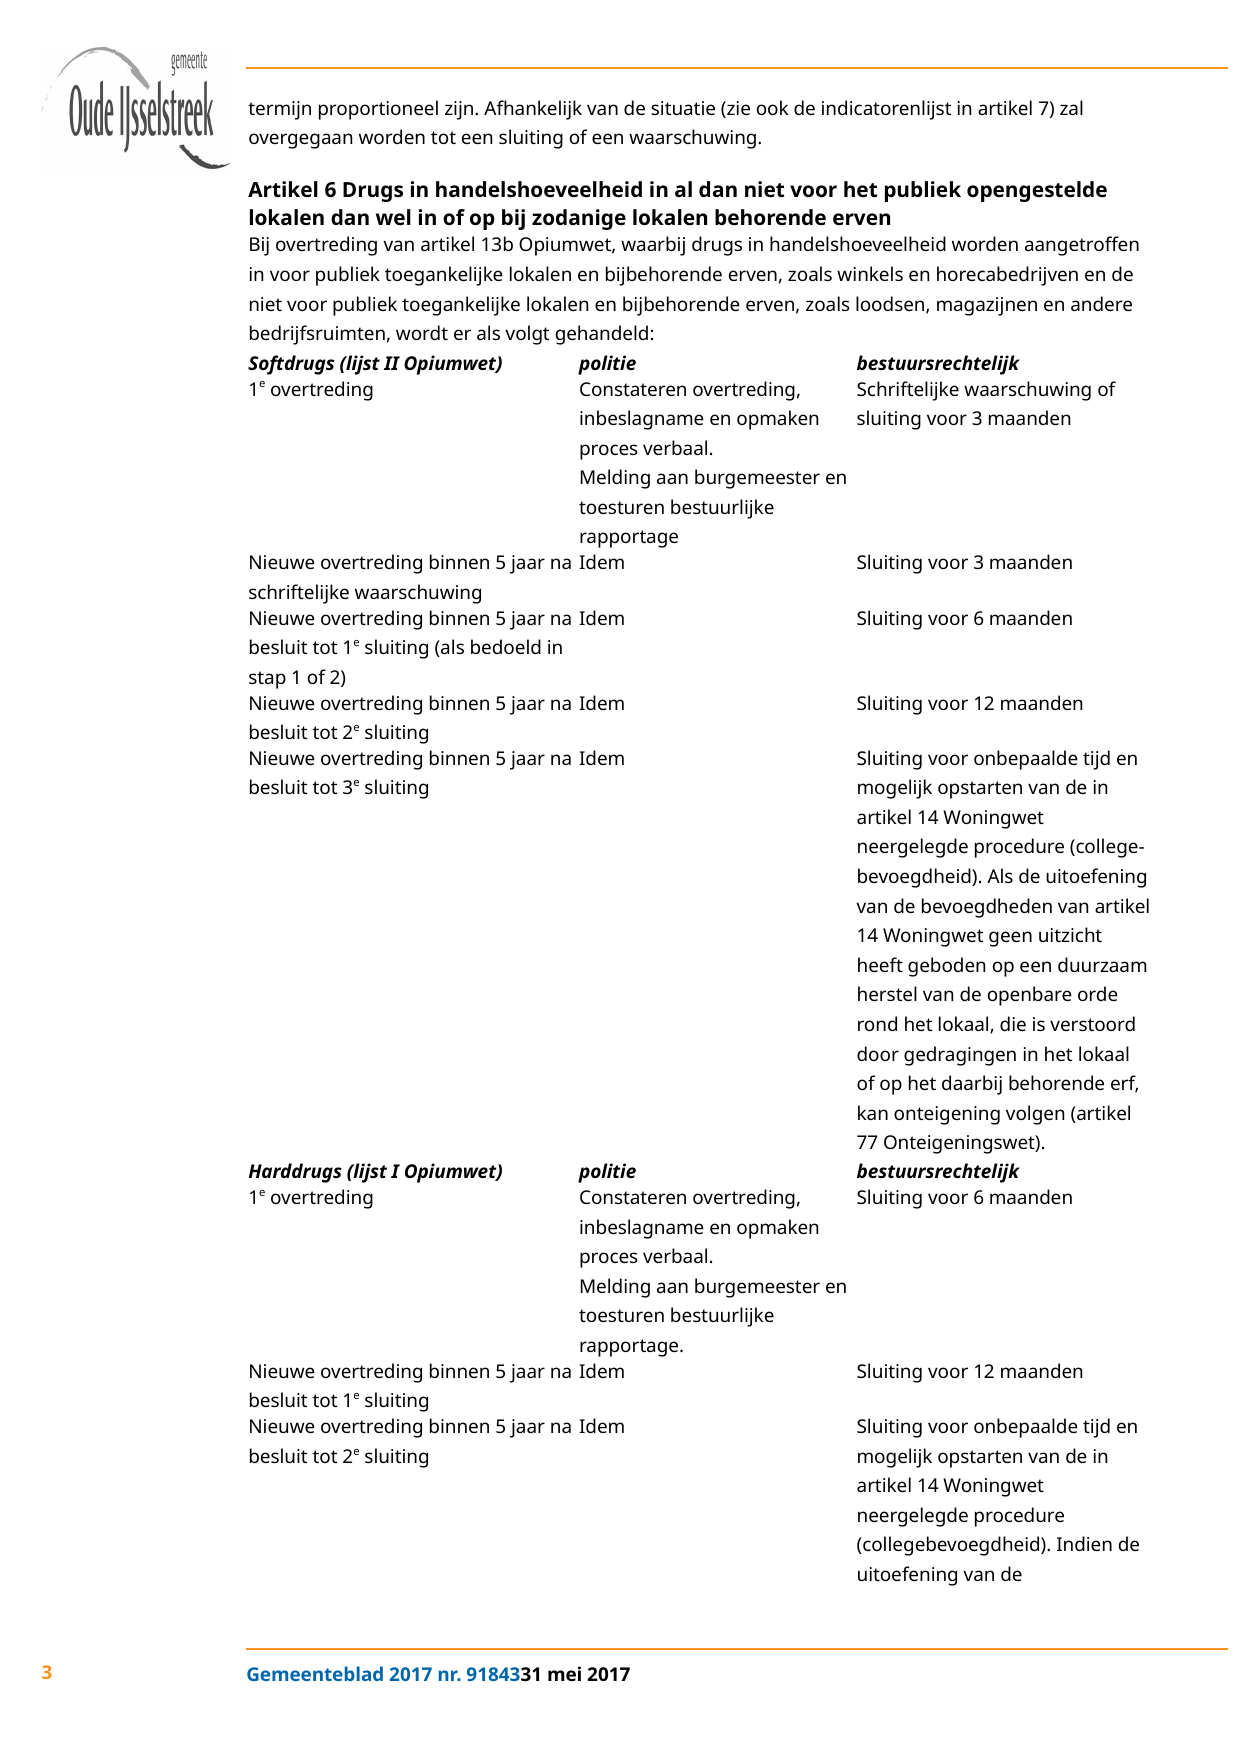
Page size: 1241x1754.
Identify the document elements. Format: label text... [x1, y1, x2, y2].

table_header politie [579, 1159, 856, 1184]
table_cell Sluiting voor 6 maanden [856, 1184, 1152, 1358]
table_header Harddrugs (lijst I Opiumwet) [248, 1159, 579, 1184]
table_cell Sluiting voor 6 maanden [856, 605, 1152, 690]
table_cell 1e overtreding [248, 376, 579, 549]
table_cell Nieuwe overtreding binnen 5 jaar na besluit tot 2e sluiting [248, 690, 579, 745]
text Artikel 6 Drugs in handelshoeveelheid in al dan niet voor het publiek opengestelde lokalen dan wel in of op bij zodanige lokalen behorende erven [248, 175, 1152, 232]
table_cell Nieuwe overtreding binnen 5 jaar na besluit tot 3e sluiting [248, 745, 579, 1155]
table_cell Idem [579, 745, 856, 1155]
table_cell Schriftelijke waarschuwing of sluiting voor 3 maanden [856, 376, 1152, 549]
table_cell Nieuwe overtreding binnen 5 jaar na besluit tot 2e sluiting [248, 1413, 579, 1587]
table_header bestuursrechtelijk [856, 350, 1152, 376]
table_header Softdrugs (lijst II Opiumwet) [248, 350, 579, 376]
table_cell Sluiting voor 3 maanden [856, 550, 1152, 605]
table_header politie [579, 350, 856, 376]
table_cell Sluiting voor 12 maanden [856, 1358, 1152, 1413]
text termijn proportioneel zijn. Afhankelijk van de situatie (zie ook de indicatorenlijst in artikel 7) zal overgegaan worden tot een sluiting of een waarschuwing. [248, 95, 1152, 150]
table_cell Idem [579, 1358, 856, 1413]
table_cell Idem [579, 690, 856, 745]
table_cell Sluiting voor onbepaalde tijd en mogelijk opstarten van de in artikel 14 Woningwet neergelegde procedure (college-bevoegdheid). Als de uitoefening van de bevoegdheden van artikel 14 Woningwet geen uitzicht heeft geboden op een duurzaam herstel van de openbare orde rond het lokaal, die is verstoord door gedragingen in het lokaal of op het daarbij behorende erf, kan onteigening volgen (artikel 77 Onteigeningswet). [856, 745, 1152, 1155]
table_cell Constateren overtreding, inbeslagname en opmaken proces verbaal. Melding aan burgemeester en toesturen bestuurlijke rapportage [579, 376, 856, 549]
text Bij overtreding van artikel 13b Opiumwet, waarbij drugs in handelshoeveelheid worden aangetroffen in voor publiek toegankelijke lokalen en bijbehorende erven, zoals winkels en horecabedrijven en de niet voor publiek toegankelijke lokalen en bijbehorende erven, zoals loodsen, magazijnen en andere bedrijfsruimten, wordt er als volgt gehandeld: [248, 232, 1152, 346]
table_cell Sluiting voor onbepaalde tijd en mogelijk opstarten van de in artikel 14 Woningwet neergelegde procedure (collegebevoegdheid). Indien de uitoefening van de [856, 1413, 1152, 1587]
table_cell Idem [579, 550, 856, 605]
table_cell Idem [579, 605, 856, 690]
table_cell Idem [579, 1413, 856, 1587]
table_cell 1e overtreding [248, 1184, 579, 1358]
picture [41, 47, 231, 172]
table_header bestuursrechtelijk [856, 1159, 1152, 1184]
table_cell Nieuwe overtreding binnen 5 jaar na besluit tot 1e sluiting (als bedoeld in stap 1 of 2) [248, 605, 579, 690]
table_cell Nieuwe overtreding binnen 5 jaar na schriftelijke waarschuwing [248, 550, 579, 605]
table_cell Constateren overtreding, inbeslagname en opmaken proces verbaal. Melding aan burgemeester en toesturen bestuurlijke rapportage. [579, 1184, 856, 1358]
table_cell Nieuwe overtreding binnen 5 jaar na besluit tot 1e sluiting [248, 1358, 579, 1413]
table_cell Sluiting voor 12 maanden [856, 690, 1152, 745]
